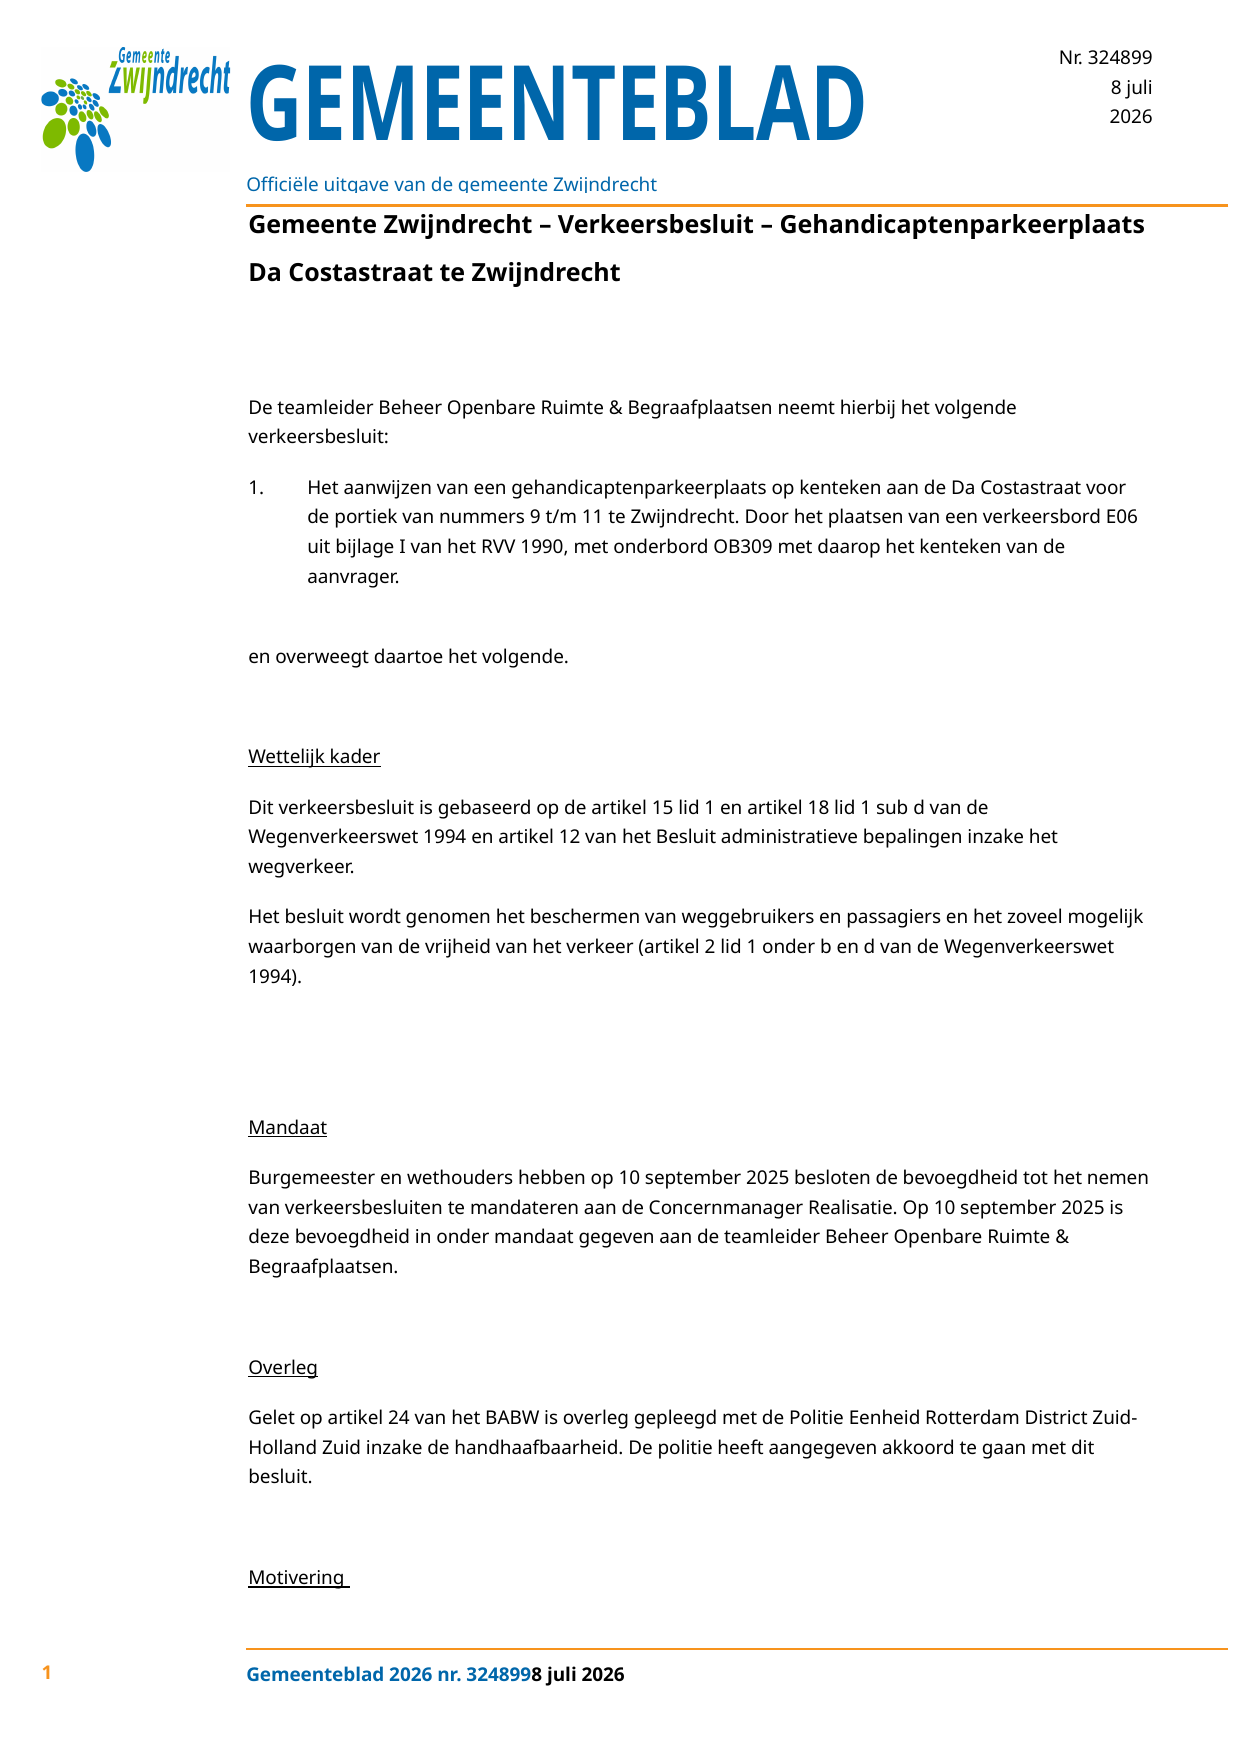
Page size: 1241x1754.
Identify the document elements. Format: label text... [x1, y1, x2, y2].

text Mandaat [248, 1114, 1152, 1140]
text Gelet op artikel 24 van het BABW is overleg gepleegd met de Politie Eenheid Rotterdam District Zuid-Holland Zuid inzake de handhaafbaarheid. De politie heeft aangegeven akkoord te gaan met dit besluit. [248, 1404, 1152, 1489]
text Gemeente Zwijndrecht – Verkeersbesluit – Gehandicaptenparkeerplaats Da Costastraat te Zwijndrecht [248, 207, 1152, 288]
text en overweegt daartoe het volgende. [248, 643, 1152, 668]
text Het besluit wordt genomen het beschermen van weggebruikers en passagiers en het zoveel mogelijk waarborgen van de vrijheid van het verkeer (artikel 2 lid 1 onder b en d van de Wegenverkeerswet 1994). [248, 904, 1152, 988]
text Motivering [248, 1564, 1152, 1590]
text De teamleider Beheer Openbare Ruimte & Begraafplaatsen neemt hierbij het volgende verkeersbesluit: [248, 394, 1152, 449]
list Het aanwijzen van een gehandicaptenparkeerplaats op kenteken aan de Da Costastraat voor de portiek van nummers 9 t/m 11 te Zwijndrecht. Door het plaatsen van een verkeersbord E06 uit bijlage I van het RVV 1990, met onderbord OB309 met daarop het kenteken van de aanvrager. [248, 474, 1152, 588]
text Dit verkeersbesluit is gebaseerd op de artikel 15 lid 1 en artikel 18 lid 1 sub d van de Wegenverkeerswet 1994 en artikel 12 van het Besluit administratieve bepalingen inzake het wegverkeer. [248, 794, 1152, 879]
text Overleg [248, 1354, 1152, 1380]
picture [41, 47, 231, 172]
text Wettelijk kader [248, 744, 1152, 769]
text Burgemeester en wethouders hebben op 10 september 2025 besloten de bevoegdheid tot het nemen van verkeersbesluiten te mandateren aan de Concernmanager Realisatie. Op 10 september 2025 is deze bevoegdheid in onder mandaat gegeven aan de teamleider Beheer Openbare Ruimte & Begraafplaatsen. [248, 1164, 1152, 1279]
